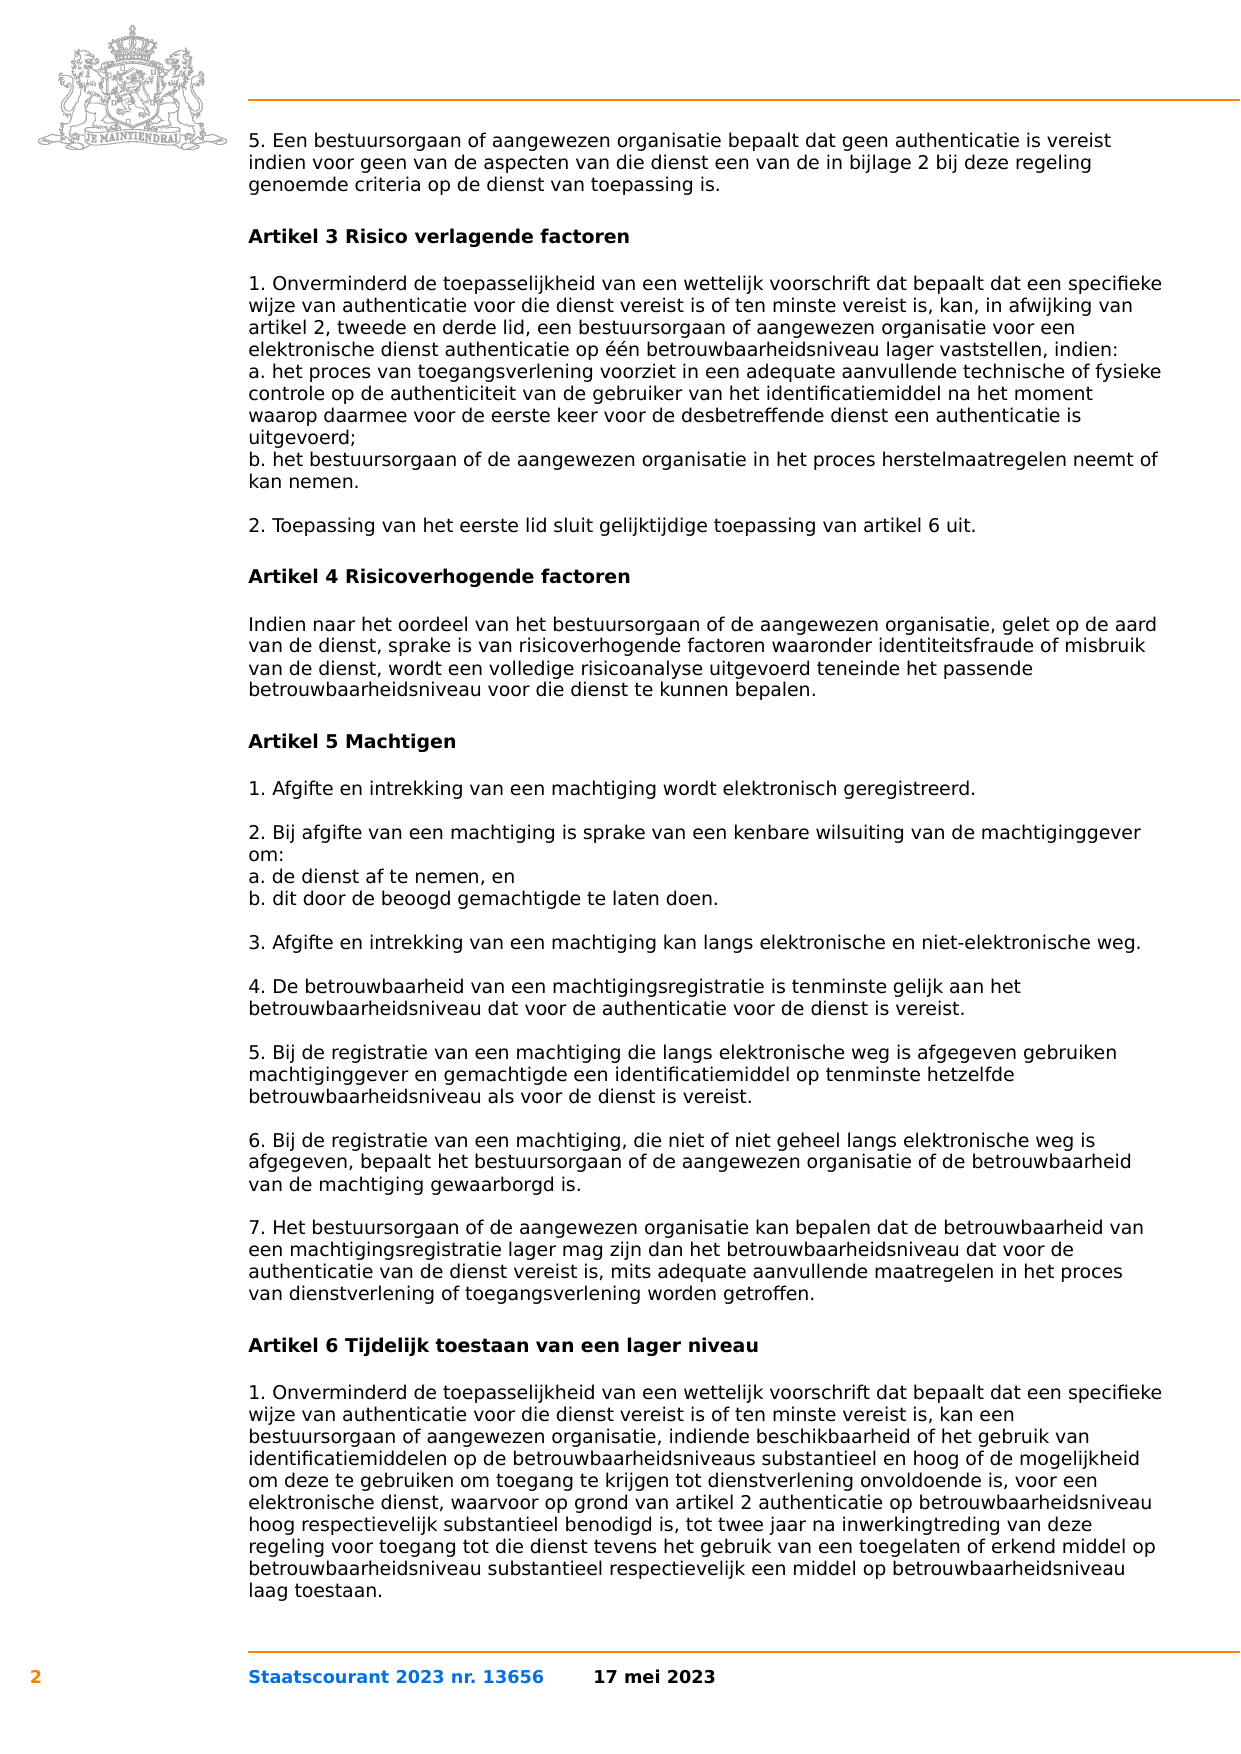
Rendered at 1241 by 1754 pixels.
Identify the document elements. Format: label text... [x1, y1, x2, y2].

text 1. Afgifte en intrekking van een machtiging wordt elektronisch geregistreerd. [248, 778, 1163, 800]
text a. het proces van toegangsverlening voorziet in een adequate aanvullende technische of fysieke controle op de authenticiteit van de gebruiker van het identificatiemiddel na het moment waarop daarmee voor de eerste keer voor de desbetreffende dienst een authenticatie is uitgevoerd; [248, 361, 1163, 449]
text b. het bestuursorgaan of de aangewezen organisatie in het proces herstelmaatregelen neemt of kan nemen. [248, 449, 1163, 493]
text 5. Bij de registratie van een machtiging die langs elektronische weg is afgegeven gebruiken machtiginggever en gemachtigde een identificatiemiddel op tenminste hetzelfde betrouwbaarheidsniveau als voor de dienst is vereist. [248, 1042, 1163, 1108]
subtitle Artikel 6 Tijdelijk toestaan van een lager niveau [248, 1335, 1163, 1357]
text 5. Een bestuursorgaan of aangewezen organisatie bepaalt dat geen authenticatie is vereist indien voor geen van de aspecten van die dienst een van de in bijlage 2 bij deze regeling genoemde criteria op de dienst van toepassing is. [248, 130, 1163, 196]
subtitle Artikel 5 Machtigen [248, 731, 1163, 753]
text 4. De betrouwbaarheid van een machtigingsregistratie is tenminste gelijk aan het betrouwbaarheidsniveau dat voor de authenticatie voor de dienst is vereist. [248, 976, 1163, 1020]
subtitle Artikel 3 Risico verlagende factoren [248, 226, 1163, 248]
text Indien naar het oordeel van het bestuursorgaan of de aangewezen organisatie, gelet op de aard van de dienst, sprake is van risicoverhogende factoren waaronder identiteitsfraude of misbruik van de dienst, wordt een volledige risicoanalyse uitgevoerd teneinde het passende betrouwbaarheidsniveau voor die dienst te kunnen bepalen. [248, 613, 1163, 701]
text 1. Onverminderd de toepasselijkheid van een wettelijk voorschrift dat bepaalt dat een specifieke wijze van authenticatie voor die dienst vereist is of ten minste vereist is, kan, in afwijking van artikel 2, tweede en derde lid, een bestuursorgaan of aangewezen organisatie voor een elektronische dienst authenticatie op één betrouwbaarheidsniveau lager vaststellen, indien: [248, 273, 1163, 361]
text 2. Bij afgifte van een machtiging is sprake van een kenbare wilsuiting van de machtiginggever om: [248, 822, 1163, 866]
text b. dit door de beoogd gemachtigde te laten doen. [248, 888, 1163, 910]
text 1. Onverminderd de toepasselijkheid van een wettelijk voorschrift dat bepaalt dat een specifieke wijze van authenticatie voor die dienst vereist is of ten minste vereist is, kan een bestuursorgaan of aangewezen organisatie, indiende beschikbaarheid of het gebruik van identificatiemiddelen op de betrouwbaarheidsniveaus substantieel en hoog of de mogelijkheid om deze te gebruiken om toegang te krijgen tot dienstverlening onvoldoende is, voor een elektronische dienst, waarvoor op grond van artikel 2 authenticatie op betrouwbaarheidsniveau hoog respectievelijk substantieel benodigd is, tot twee jaar na inwerkingtreding van deze regeling voor toegang tot die dienst tevens het gebruik van een toegelaten of erkend middel op betrouwbaarheidsniveau substantieel respectievelijk een middel op betrouwbaarheidsniveau laag toestaan. [248, 1382, 1163, 1602]
text 6. Bij de registratie van een machtiging, die niet of niet geheel langs elektronische weg is afgegeven, bepaalt het bestuursorgaan of de aangewezen organisatie of de betrouwbaarheid van de machtiging gewaarborgd is. [248, 1129, 1163, 1195]
text 7. Het bestuursorgaan of de aangewezen organisatie kan bepalen dat de betrouwbaarheid van een machtigingsregistratie lager mag zijn dan het betrouwbaarheidsniveau dat voor de authenticatie van de dienst vereist is, mits adequate aanvullende maatregelen in het proces van dienstverlening of toegangsverlening worden getroffen. [248, 1217, 1163, 1305]
text 2. Toepassing van het eerste lid sluit gelijktijdige toepassing van artikel 6 uit. [248, 514, 1163, 536]
subtitle Artikel 4 Risicoverhogende factoren [248, 566, 1163, 588]
text 3. Afgifte en intrekking van een machtiging kan langs elektronische en niet-elektronische weg. [248, 932, 1163, 954]
picture [38, 25, 227, 150]
text a. de dienst af te nemen, en [248, 866, 1163, 888]
